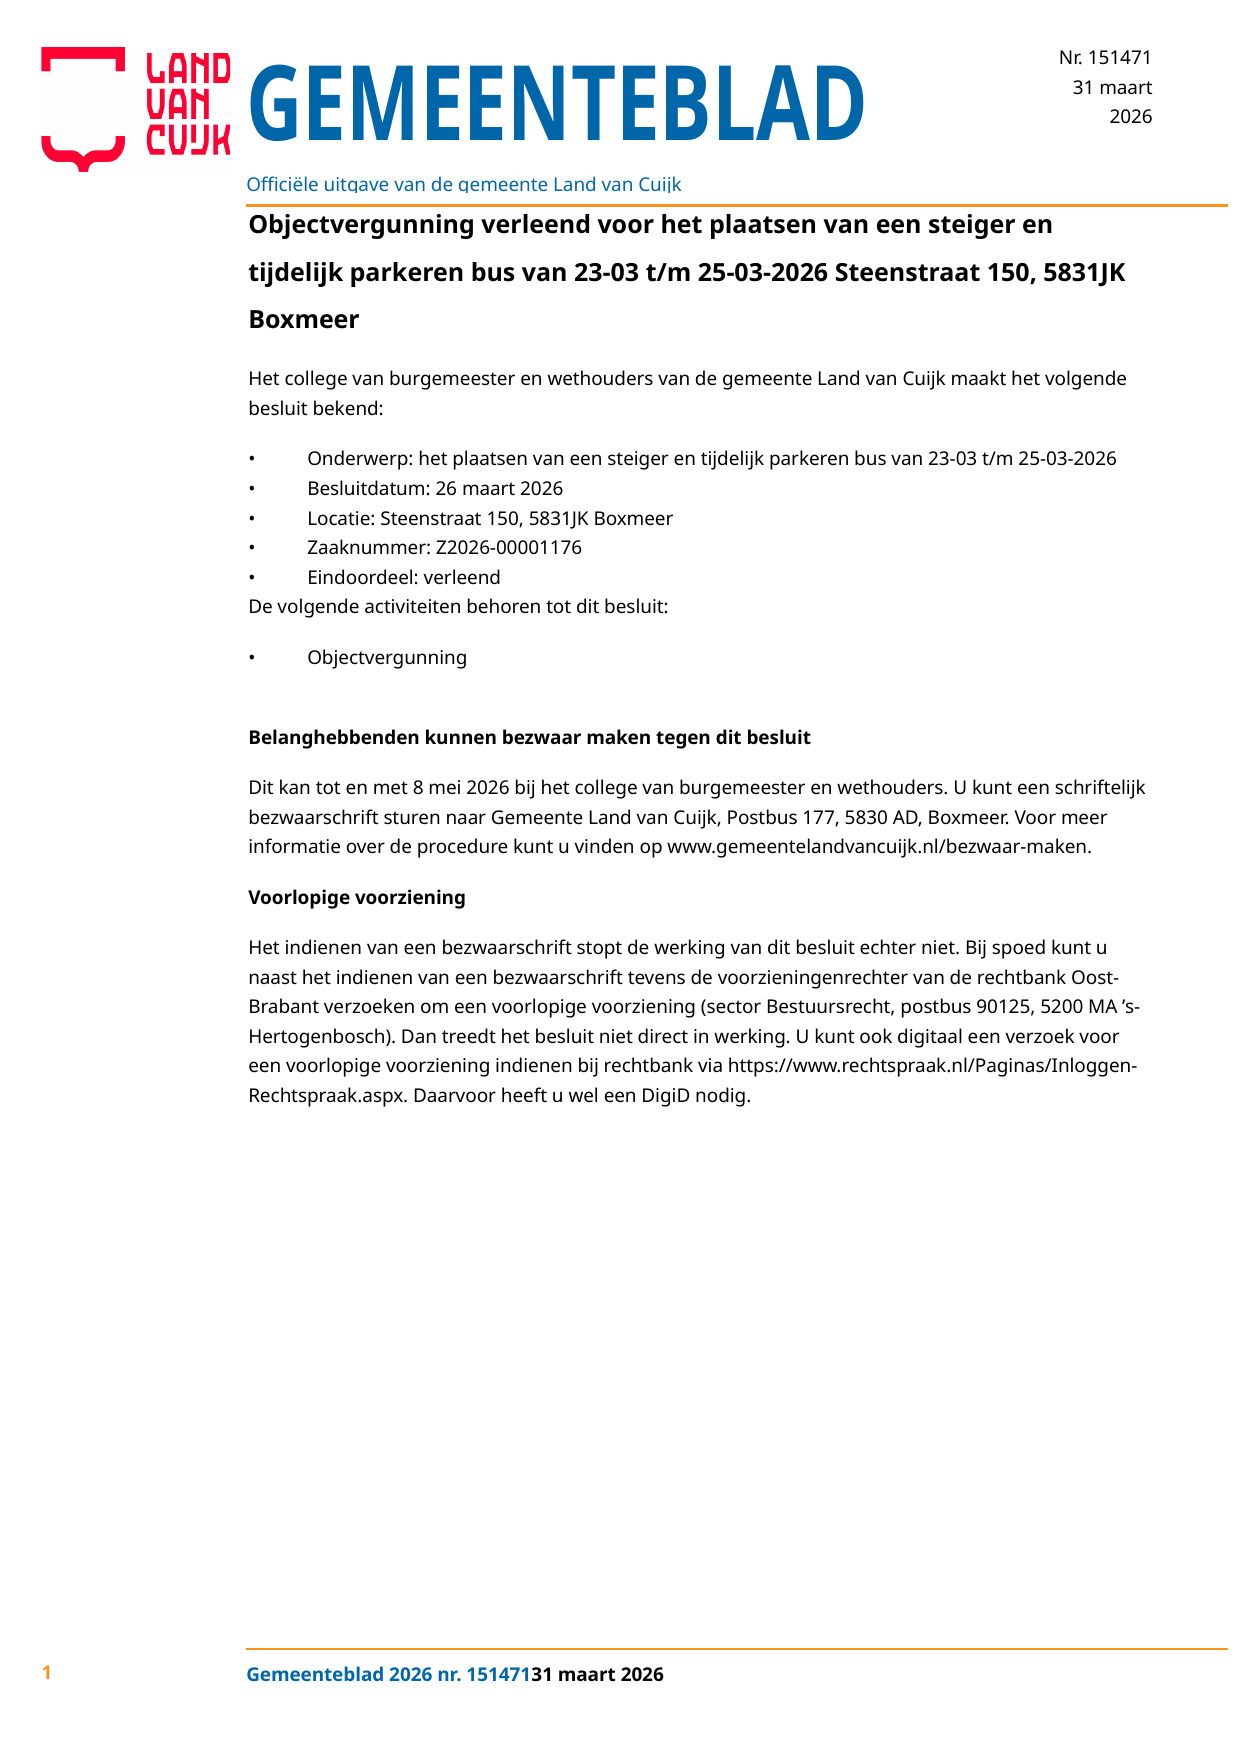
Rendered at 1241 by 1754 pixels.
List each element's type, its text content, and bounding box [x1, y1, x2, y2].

text Het college van burgemeester en wethouders van de gemeente Land van Cuijk maakt het volgende besluit bekend: [248, 366, 1152, 421]
text Het indienen van een bezwaarschrift stopt de werking van dit besluit echter niet. Bij spoed kunt u naast het indienen van een bezwaarschrift tevens de voorzieningenrechter van de rechtbank Oost-Brabant verzoeken om een voorlopige voorziening (sector Bestuursrecht, postbus 90125, 5200 MA ’s-Hertogenbosch). Dan treedt het besluit niet direct in werking. U kunt ook digitaal een verzoek voor een voorlopige voorziening indienen bij rechtbank via https://www.rechtspraak.nl/Paginas/Inloggen-Rechtspraak.aspx. Daarvoor heeft u wel een DigiD nodig. [248, 934, 1152, 1108]
text Objectvergunning verleend voor het plaatsen van een steiger en tijdelijk parkeren bus van 23-03 t/m 25-03-2026 Steenstraat 150, 5831JK Boxmeer [248, 207, 1152, 336]
text De volgende activiteiten behoren tot dit besluit: [248, 593, 1152, 619]
list Zaaknummer: Z2026-00001176 [248, 534, 1152, 560]
text Dit kan tot en met 8 mei 2026 bij het college van burgemeester en wethouders. U kunt een schriftelijk bezwaarschrift sturen naar Gemeente Land van Cuijk, Postbus 177, 5830 AD, Boxmeer. Voor meer informatie over de procedure kunt u vinden op www.gemeentelandvancuijk.nl/bezwaar-maken. [248, 774, 1152, 859]
text Voorlopige voorziening [248, 884, 1152, 909]
list Eindoordeel: verleend [248, 564, 1152, 589]
list Onderwerp: het plaatsen van een steiger en tijdelijk parkeren bus van 23-03 t/m 25-03-2026 [248, 446, 1152, 471]
list Locatie: Steenstraat 150, 5831JK Boxmeer [248, 505, 1152, 530]
text Belanghebbenden kunnen bezwaar maken tegen dit besluit [248, 724, 1152, 749]
picture [41, 47, 231, 172]
list Besluitdatum: 26 maart 2026 [248, 475, 1152, 501]
list Objectvergunning [248, 644, 1152, 669]
